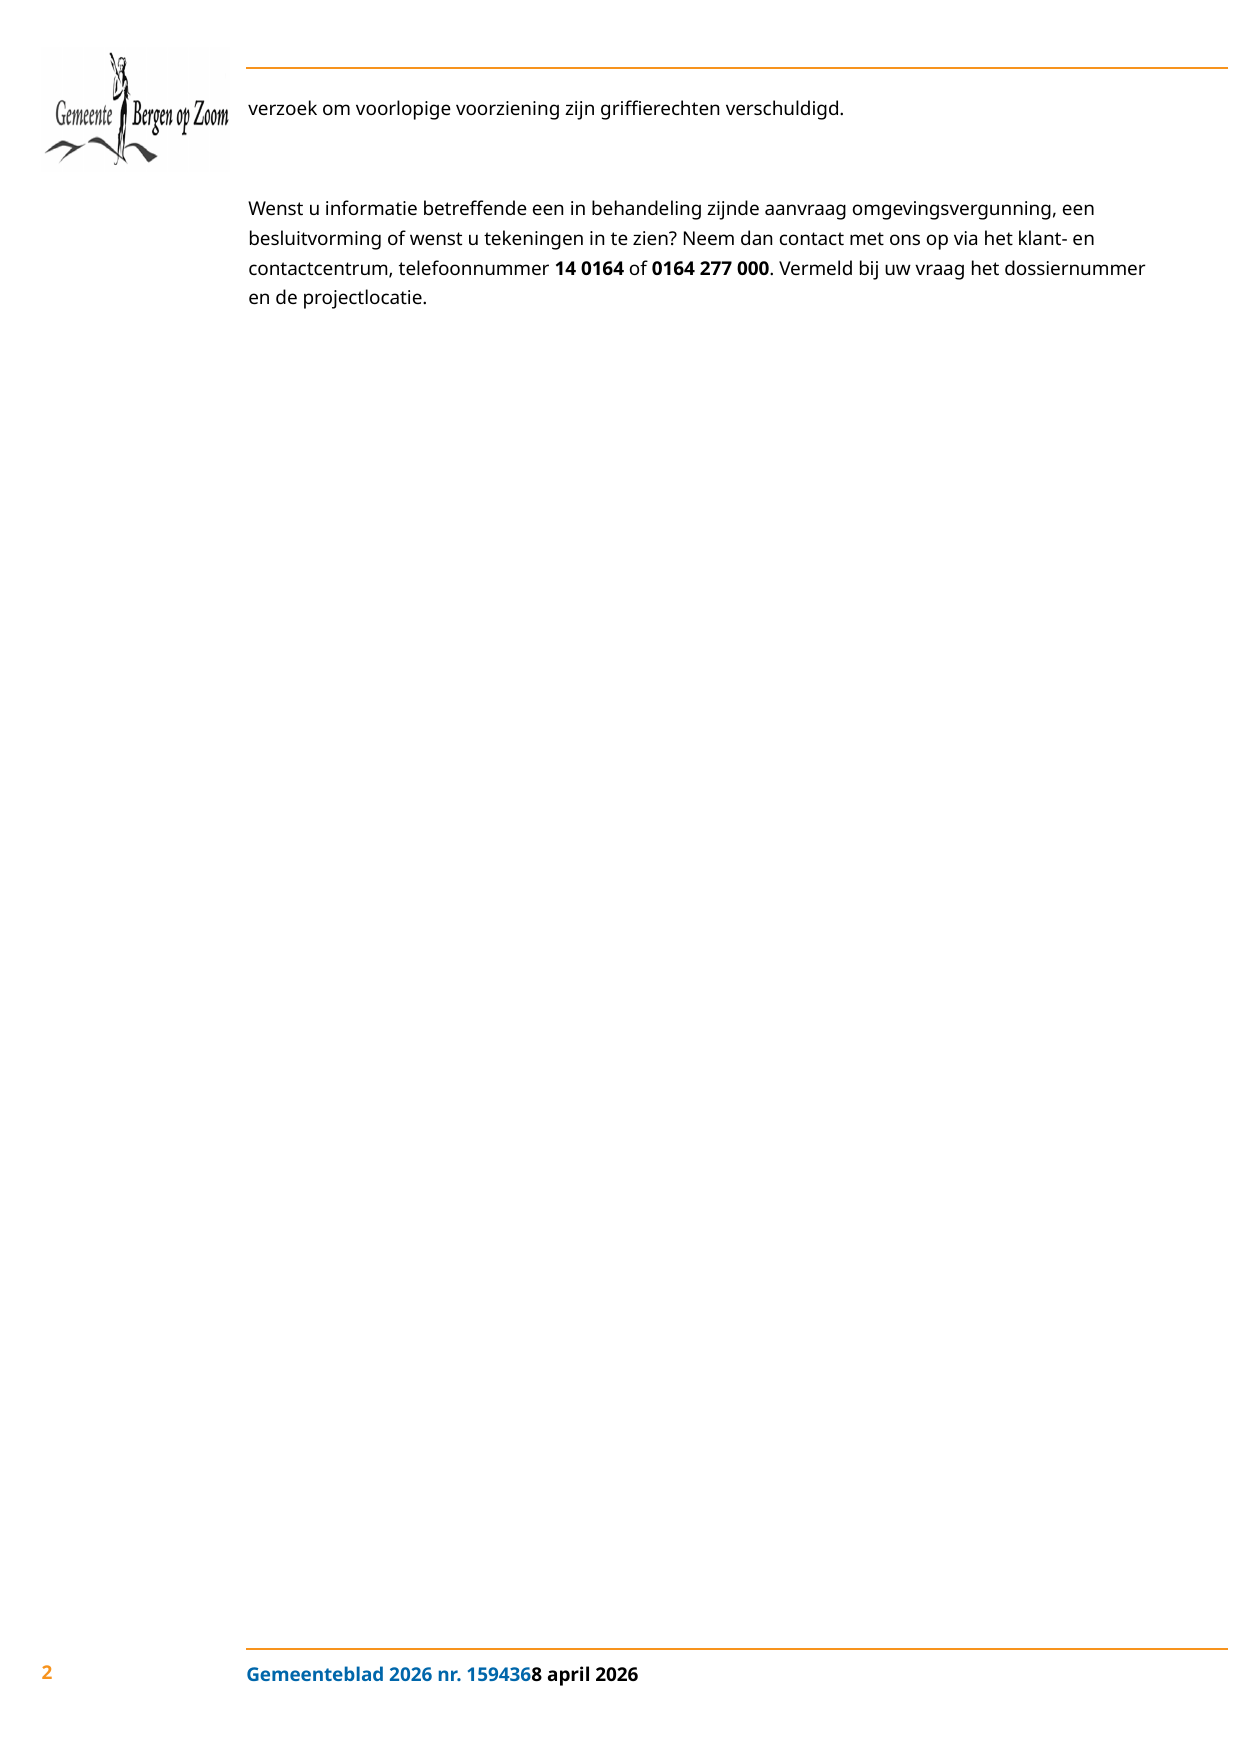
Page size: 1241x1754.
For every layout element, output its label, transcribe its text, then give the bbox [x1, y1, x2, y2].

text verzoek om voorlopige voorziening zijn griffierechten verschuldigd. [248, 95, 1152, 121]
picture [41, 47, 231, 172]
text Wenst u informatie betreffende een in behandeling zijnde aanvraag omgevingsvergunning, een besluitvorming of wenst u tekeningen in te zien? Neem dan contact met ons op via het klant- en contactcentrum, telefoonnummer 14 0164 of 0164 277 000. Vermeld bij uw vraag het dossiernummer en de projectlocatie. [248, 196, 1152, 310]
